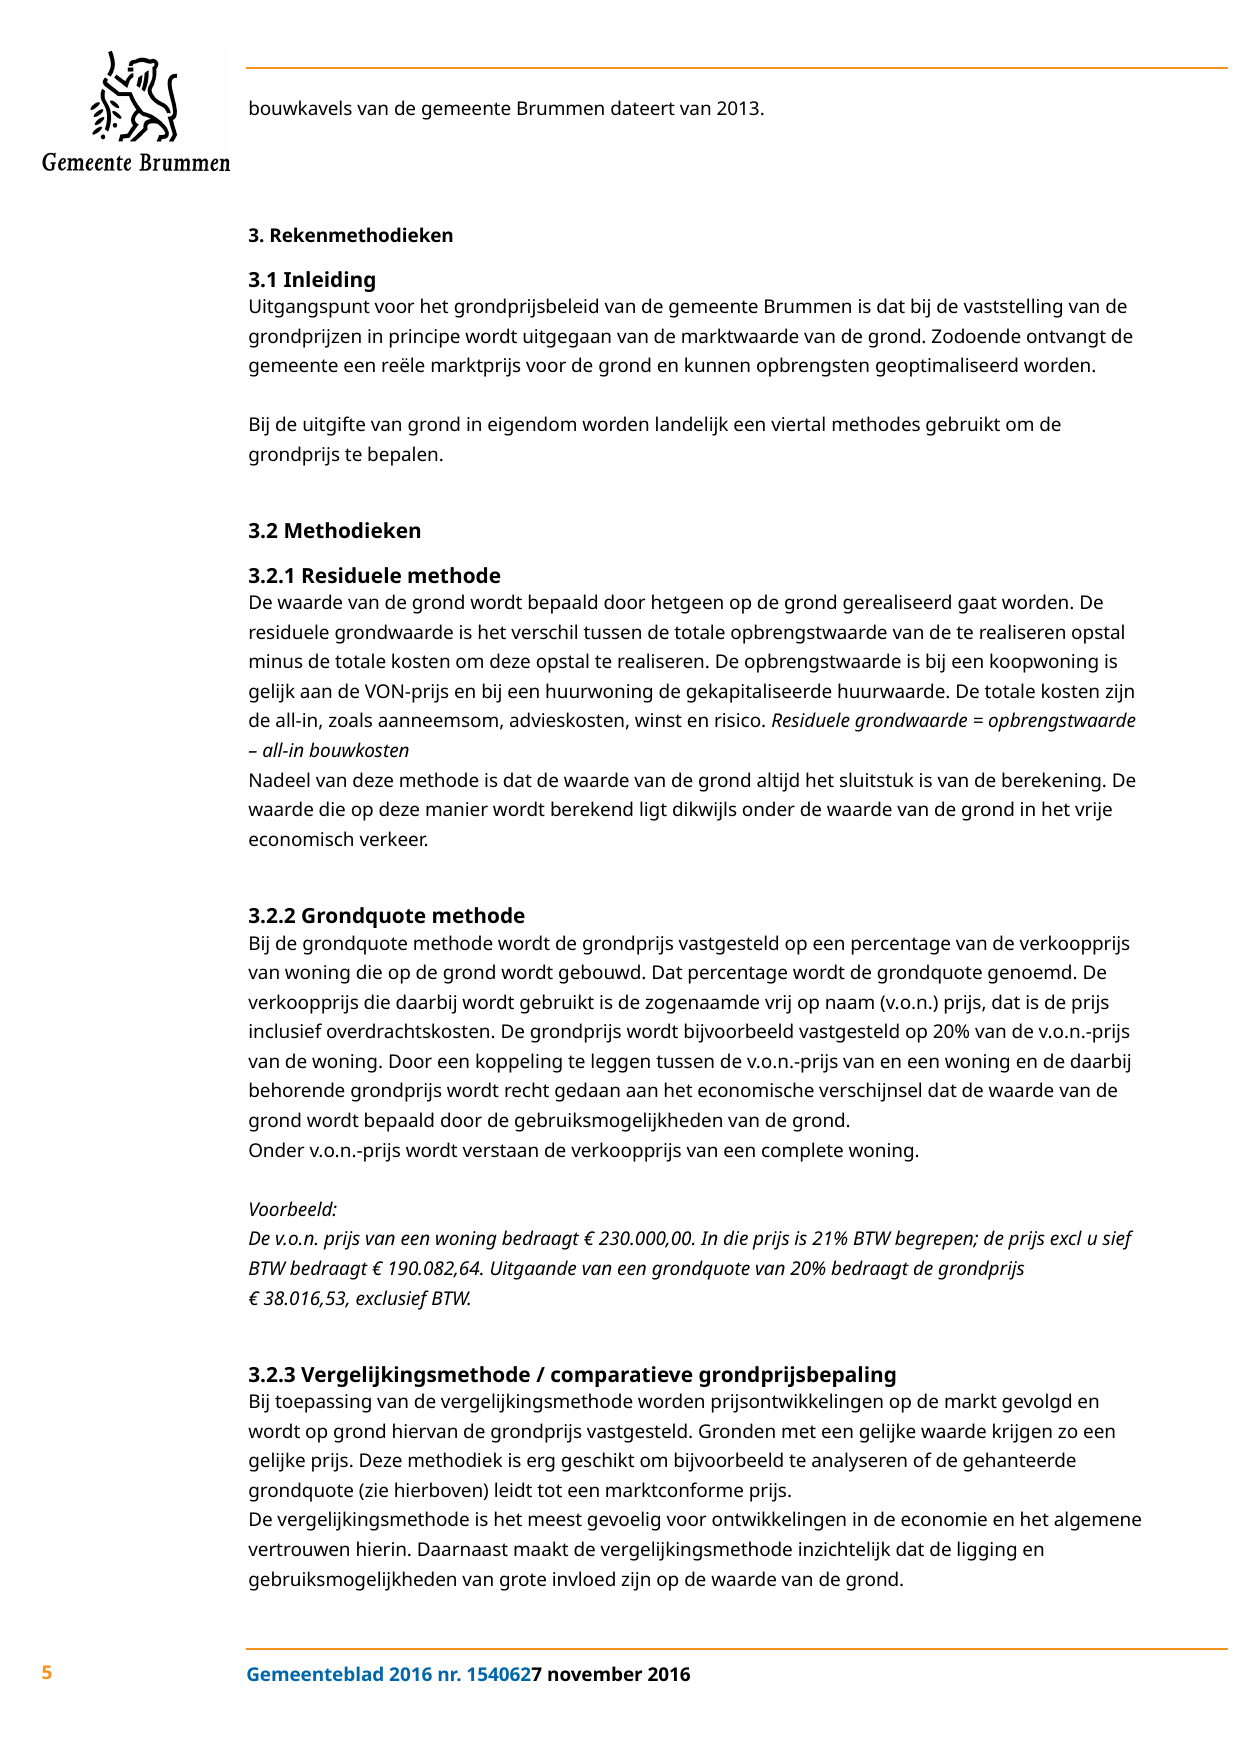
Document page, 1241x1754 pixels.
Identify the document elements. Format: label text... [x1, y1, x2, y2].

text 3.2.3 Vergelijkingsmethode / comparatieve grondprijsbepaling [248, 1360, 1152, 1388]
text € 38.016,53, exclusief BTW. [248, 1285, 1152, 1310]
text Voorbeeld: [248, 1196, 1152, 1222]
text Bij toepassing van de vergelijkingsmethode worden prijsontwikkelingen op de markt gevolgd en wordt op grond hiervan de grondprijs vastgesteld. Gronden met een gelijke waarde krijgen zo een gelijke prijs. Deze methodiek is erg geschikt om bijvoorbeeld te analyseren of de gehanteerde grondquote (zie hierboven) leidt tot een marktconforme prijs. [248, 1388, 1152, 1503]
text De vergelijkingsmethode is het meest gevoelig voor ontwikkelingen in de economie en het algemene vertrouwen hierin. Daarnaast maakt de vergelijkingsmethode inzichtelijk dat de ligging en gebruiksmogelijkheden van grote invloed zijn op de waarde van de grond. [248, 1507, 1152, 1592]
text 3. Rekenmethodieken [248, 220, 1152, 249]
text 3.2.2 Grondquote methode [248, 901, 1152, 930]
text Bij de uitgifte van grond in eigendom worden landelijk een viertal methodes gebruikt om de grondprijs te bepalen. [248, 412, 1152, 467]
picture [41, 47, 231, 172]
text 3.1 Inleiding [248, 265, 1152, 293]
text Bij de grondquote methode wordt de grondprijs vastgesteld op een percentage van de verkoopprijs van woning die op de grond wordt gebouwd. Dat percentage wordt de grondquote genoemd. De verkoopprijs die daarbij wordt gebruikt is de zogenaamde vrij op naam (v.o.n.) prijs, dat is de prijs inclusief overdrachtskosten. De grondprijs wordt bijvoorbeeld vastgesteld op 20% van de v.o.n.-prijs van de woning. Door een koppeling te leggen tussen de v.o.n.-prijs van en een woning en de daarbij behorende grondprijs wordt recht gedaan aan het economische verschijnsel dat de waarde van de grond wordt bepaald door de gebruiksmogelijkheden van de grond. [248, 930, 1152, 1133]
text Nadeel van deze methode is dat de waarde van de grond altijd het sluitstuk is van de berekening. De waarde die op deze manier wordt berekend ligt dikwijls onder de waarde van de grond in het vrije economisch verkeer. [248, 767, 1152, 852]
text Onder v.o.n.-prijs wordt verstaan de verkoopprijs van een complete woning. [248, 1137, 1152, 1162]
text Uitgangspunt voor het grondprijsbeleid van de gemeente Brummen is dat bij de vaststelling van de grondprijzen in principe wordt uitgegaan van de marktwaarde van de grond. Zodoende ontvangt de gemeente een reële marktprijs voor de grond en kunnen opbrengsten geoptimaliseerd worden. [248, 293, 1152, 378]
text De v.o.n. prijs van een woning bedraagt € 230.000,00. In die prijs is 21% BTW begrepen; de prijs excl u sief BTW bedraagt € 190.082,64. Uitgaande van een grondquote van 20% bedraagt de grondprijs [248, 1226, 1152, 1281]
text 3.2.1 Residuele methode [248, 561, 1152, 589]
text 3.2 Methodieken [248, 516, 1152, 545]
text bouwkavels van de gemeente Brummen dateert van 2013. [248, 95, 1152, 121]
text De waarde van de grond wordt bepaald door hetgeen op de grond gerealiseerd gaat worden. De residuele grondwaarde is het verschil tussen de totale opbrengstwaarde van de te realiseren opstal minus de totale kosten om deze opstal te realiseren. De opbrengstwaarde is bij een koopwoning is gelijk aan de VON-prijs en bij een huurwoning de gekapitaliseerde huurwaarde. De totale kosten zijn de all-in, zoals aanneemsom, advieskosten, winst en risico. Residuele grondwaarde = opbrengstwaarde – all-in bouwkosten [248, 589, 1152, 763]
